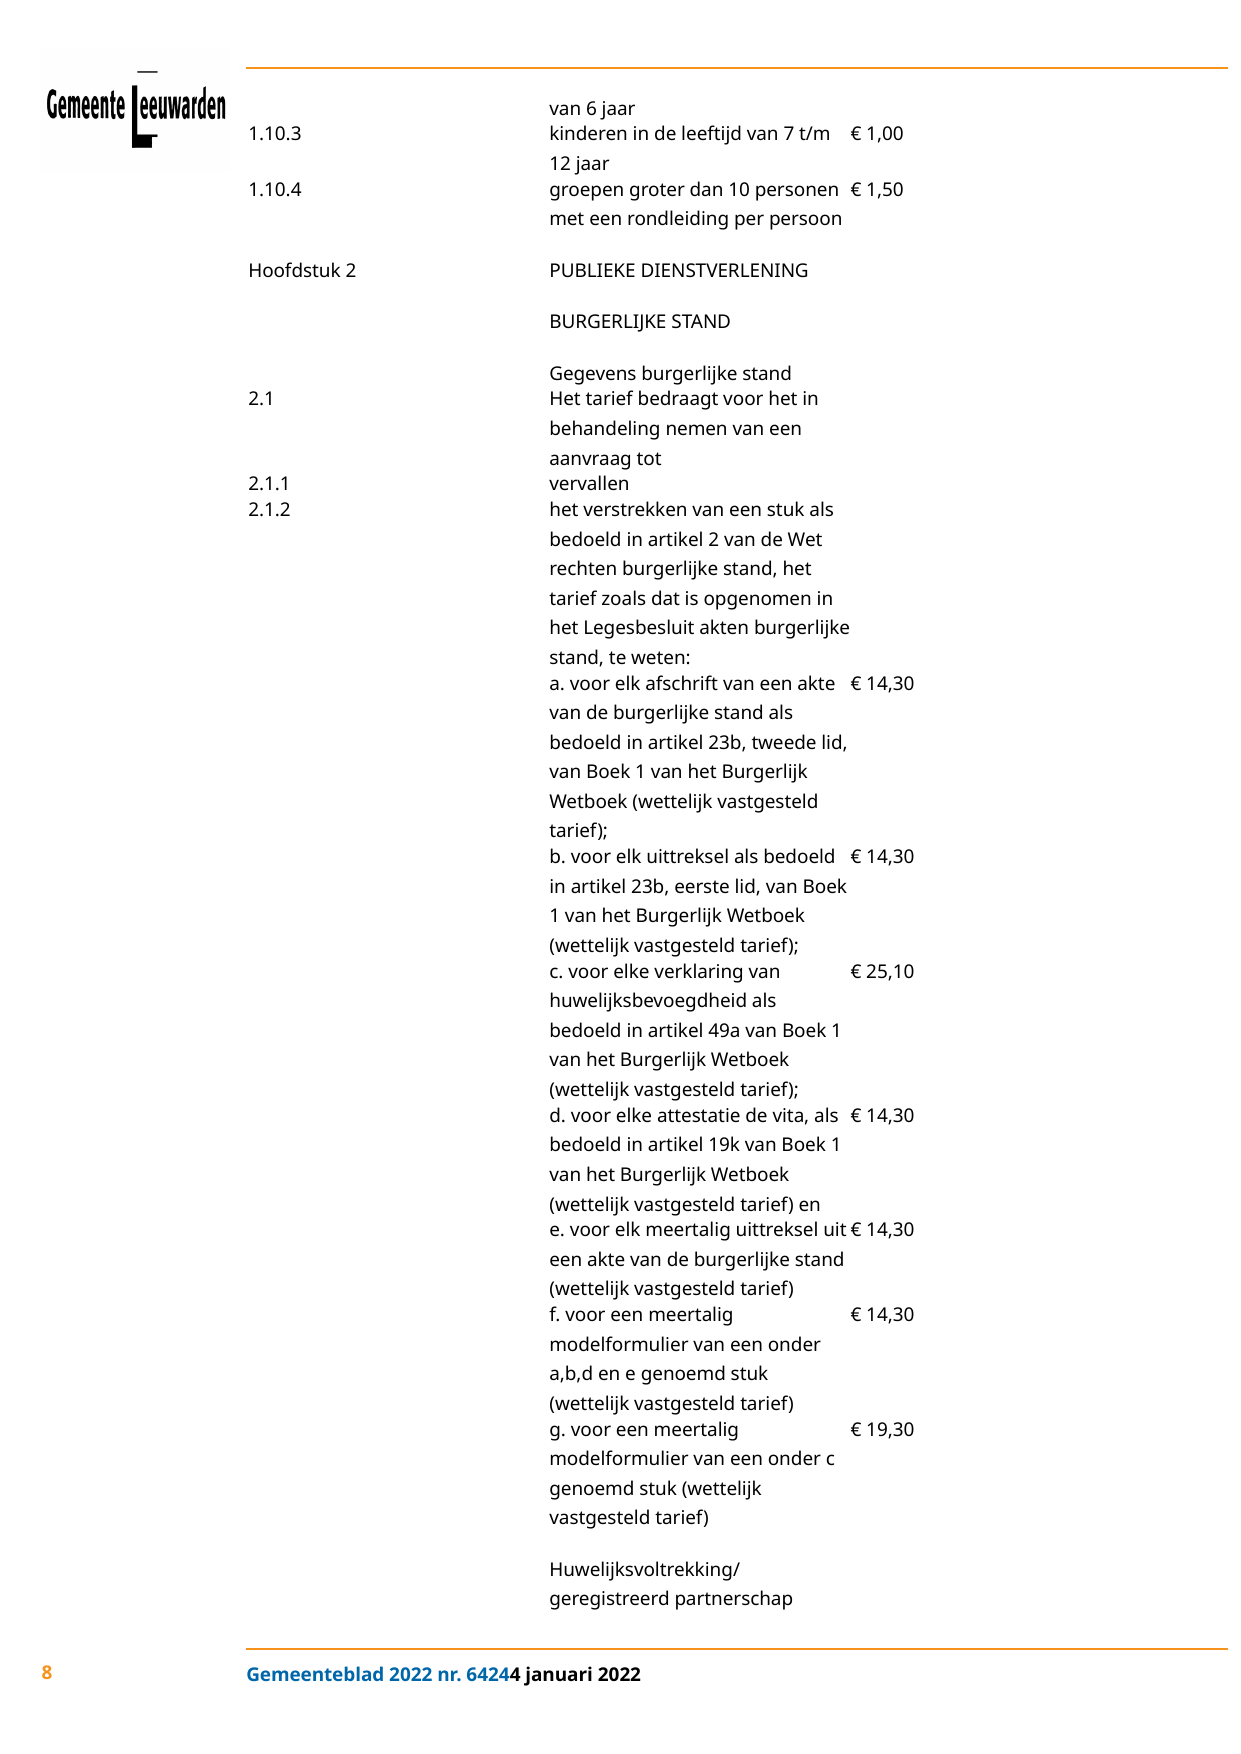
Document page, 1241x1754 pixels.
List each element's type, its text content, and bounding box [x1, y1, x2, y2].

table_cell b. voor elk uittreksel als bedoeld in artikel 23b, eerste lid, van Boek 1 van het Burgerlijk Wetboek (wettelijk vastgesteld tarief); [549, 844, 850, 958]
table_cell BURGERLIJKE STAND [549, 308, 850, 334]
table_cell Gegevens burgerlijke stand [549, 360, 850, 386]
table_cell [248, 670, 549, 843]
table_cell van 6 jaar [549, 95, 850, 121]
table_cell [850, 257, 1152, 283]
table_cell [549, 334, 850, 360]
table_cell [549, 231, 850, 257]
table_cell € 19,30 [850, 1416, 1152, 1530]
table_cell vervallen [549, 470, 850, 496]
table_cell f. voor een meertalig modelformulier van een onder a,b,d en e genoemd stuk (wettelijk vastgesteld tarief) [549, 1301, 850, 1416]
table_cell [248, 1301, 549, 1416]
picture [41, 47, 231, 172]
table_cell [248, 308, 549, 334]
table_cell [248, 231, 549, 257]
table_cell [850, 386, 1152, 470]
table_cell PUBLIEKE DIENSTVERLENING [549, 257, 850, 283]
table_cell [248, 844, 549, 958]
table_cell [850, 95, 1152, 121]
table_cell Hoofdstuk 2 [248, 257, 549, 283]
table_cell [248, 1416, 549, 1530]
table_cell [850, 360, 1152, 386]
table_cell kinderen in de leeftijd van 7 t/m 12 jaar [549, 121, 850, 176]
table_cell a. voor elk afschrift van een akte van de burgerlijke stand als bedoeld in artikel 23b, tweede lid, van Boek 1 van het Burgerlijk Wetboek (wettelijk vastgesteld tarief); [549, 670, 850, 843]
table_cell [850, 308, 1152, 334]
table_cell d. voor elke attestatie de vita, als bedoeld in artikel 19k van Boek 1 van het Burgerlijk Wetboek (wettelijk vastgesteld tarief) en [549, 1102, 850, 1216]
table_cell 1.10.3 [248, 121, 549, 176]
table_cell € 14,30 [850, 670, 1152, 843]
table_cell [850, 231, 1152, 257]
table_cell [850, 1530, 1152, 1556]
table_cell [248, 1530, 549, 1556]
table_cell [549, 283, 850, 308]
table_cell [850, 334, 1152, 360]
table_cell [248, 334, 549, 360]
table_cell € 14,30 [850, 844, 1152, 958]
table_cell [248, 1556, 549, 1611]
table_cell het verstrekken van een stuk als bedoeld in artikel 2 van de Wet rechten burgerlijke stand, het tarief zoals dat is opgenomen in het Legesbesluit akten burgerlijke stand, te weten: [549, 496, 850, 670]
table_cell € 1,50 [850, 176, 1152, 231]
table_cell € 25,10 [850, 958, 1152, 1102]
table_cell [248, 958, 549, 1102]
table_cell 2.1.1 [248, 470, 549, 496]
table_cell [850, 496, 1152, 670]
table_cell c. voor elke verklaring van huwelijksbevoegdheid als bedoeld in artikel 49a van Boek 1 van het Burgerlijk Wetboek (wettelijk vastgesteld tarief); [549, 958, 850, 1102]
table_cell [248, 1102, 549, 1216]
table_cell groepen groter dan 10 personen met een rondleiding per persoon [549, 176, 850, 231]
table_cell € 14,30 [850, 1102, 1152, 1216]
table_cell € 14,30 [850, 1301, 1152, 1416]
table_cell [248, 95, 549, 121]
table_cell g. voor een meertalig modelformulier van een onder c genoemd stuk (wettelijk vastgesteld tarief) [549, 1416, 850, 1530]
table_cell [850, 470, 1152, 496]
table_cell Huwelijksvoltrekking/geregistreerd partnerschap [549, 1556, 850, 1611]
table_cell € 1,00 [850, 121, 1152, 176]
table_cell € 14,30 [850, 1216, 1152, 1301]
table_cell [850, 283, 1152, 308]
table_cell Het tarief bedraagt voor het in behandeling nemen van een aanvraag tot [549, 386, 850, 470]
table_cell e. voor elk meertalig uittreksel uit een akte van de burgerlijke stand (wettelijk vastgesteld tarief) [549, 1216, 850, 1301]
table_cell 2.1 [248, 386, 549, 470]
table_cell [850, 1556, 1152, 1611]
table_cell [248, 283, 549, 308]
table_cell 1.10.4 [248, 176, 549, 231]
table_cell [549, 1530, 850, 1556]
table_cell [248, 1216, 549, 1301]
table_cell 2.1.2 [248, 496, 549, 670]
table_cell [248, 360, 549, 386]
